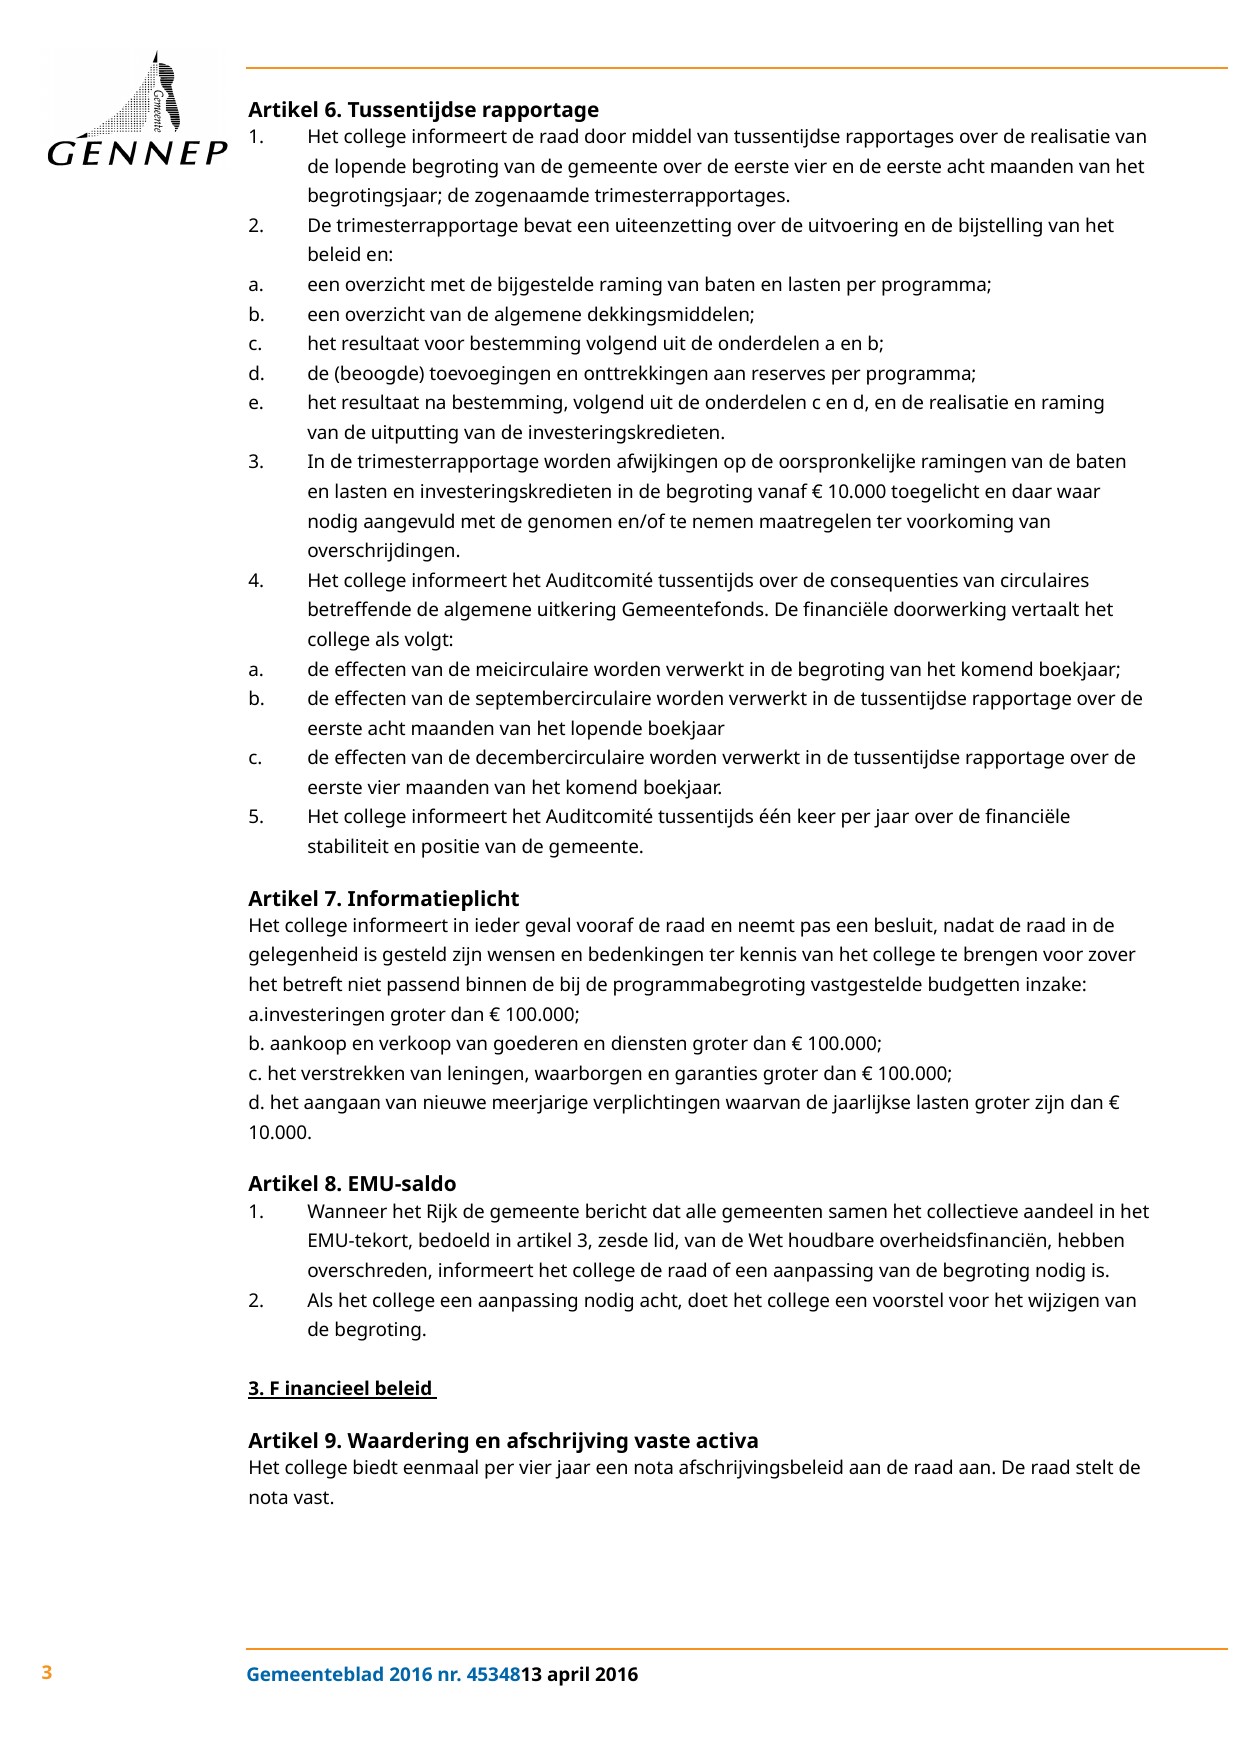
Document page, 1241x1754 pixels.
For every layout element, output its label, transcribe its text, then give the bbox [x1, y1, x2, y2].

text 3. F inancieel beleid [248, 1376, 1152, 1401]
list Als het college een aanpassing nodig acht, doet het college een voorstel voor het wijzigen van de begroting. [248, 1287, 1152, 1342]
list Het college informeert het Auditcomité tussentijds één keer per jaar over de financiële stabiliteit en positie van de gemeente. [248, 804, 1152, 859]
text Artikel 6. Tussentijdse rapportage [248, 95, 1152, 123]
text d. het aangaan van nieuwe meerjarige verplichtingen waarvan de jaarlijkse lasten groter zijn dan € 10.000. [248, 1089, 1152, 1145]
list van de uitputting van de investeringskredieten. [248, 419, 1152, 445]
text b. aankoop en verkoop van goederen en diensten groter dan € 100.000; [248, 1030, 1152, 1056]
text Het college informeert in ieder geval vooraf de raad en neemt pas een besluit, nadat de raad in de gelegenheid is gesteld zijn wensen en bedenkingen ter kennis van het college te brengen voor zover het betreft niet passend binnen de bij de programmabegroting vastgestelde budgetten inzake: [248, 912, 1152, 997]
list een overzicht van de algemene dekkingsmiddelen; [248, 301, 1152, 326]
text c. het verstrekken van leningen, waarborgen en garanties groter dan € 100.000; [248, 1060, 1152, 1086]
list het resultaat voor bestemming volgend uit de onderdelen a en b; [248, 330, 1152, 356]
list de effecten van de meicirculaire worden verwerkt in de begroting van het komend boekjaar; [248, 656, 1152, 681]
list In de trimesterrapportage worden afwijkingen op de oorspronkelijke ramingen van de baten en lasten en investeringskredieten in de begroting vanaf € 10.000 toegelicht en daar waar nodig aangevuld met de genomen en/of te nemen maatregelen ter voorkoming van overschrijdingen. [248, 449, 1152, 563]
list de (beoogde) toevoegingen en onttrekkingen aan reserves per programma; [248, 360, 1152, 386]
text Artikel 7. Informatieplicht [248, 884, 1152, 912]
picture [41, 47, 231, 172]
list eerste vier maanden van het komend boekjaar. [248, 774, 1152, 800]
text a.investeringen groter dan € 100.000; [248, 1001, 1152, 1027]
list De trimesterrapportage bevat een uiteenzetting over de uitvoering en de bijstelling van het beleid en: [248, 212, 1152, 267]
list een overzicht met de bijgestelde raming van baten en lasten per programma; [248, 271, 1152, 297]
list de effecten van de septembercirculaire worden verwerkt in de tussentijdse rapportage over de eerste acht maanden van het lopende boekjaar [248, 685, 1152, 741]
list de effecten van de decembercirculaire worden verwerkt in de tussentijdse rapportage over de [248, 744, 1152, 770]
text Artikel 9. Waardering en afschrijving vaste activa [248, 1426, 1152, 1454]
text Artikel 8. EMU-saldo [248, 1169, 1152, 1198]
text Het college biedt eenmaal per vier jaar een nota afschrijvingsbeleid aan de raad aan. De raad stelt de nota vast. [248, 1454, 1152, 1510]
list het resultaat na bestemming, volgend uit de onderdelen c en d, en de realisatie en raming [248, 389, 1152, 415]
list Het college informeert het Auditcomité tussentijds over de consequenties van circulaires betreffende de algemene uitkering Gemeentefonds. De financiële doorwerking vertaalt het college als volgt: [248, 567, 1152, 652]
list Wanneer het Rijk de gemeente bericht dat alle gemeenten samen het collectieve aandeel in het EMU-tekort, bedoeld in artikel 3, zesde lid, van de Wet houdbare overheidsfinanciën, hebben overschreden, informeert het college de raad of een aanpassing van de begroting nodig is. [248, 1198, 1152, 1283]
list Het college informeert de raad door middel van tussentijdse rapportages over de realisatie van de lopende begroting van de gemeente over de eerste vier en de eerste acht maanden van het begrotingsjaar; de zogenaamde trimesterrapportages. [248, 123, 1152, 208]
